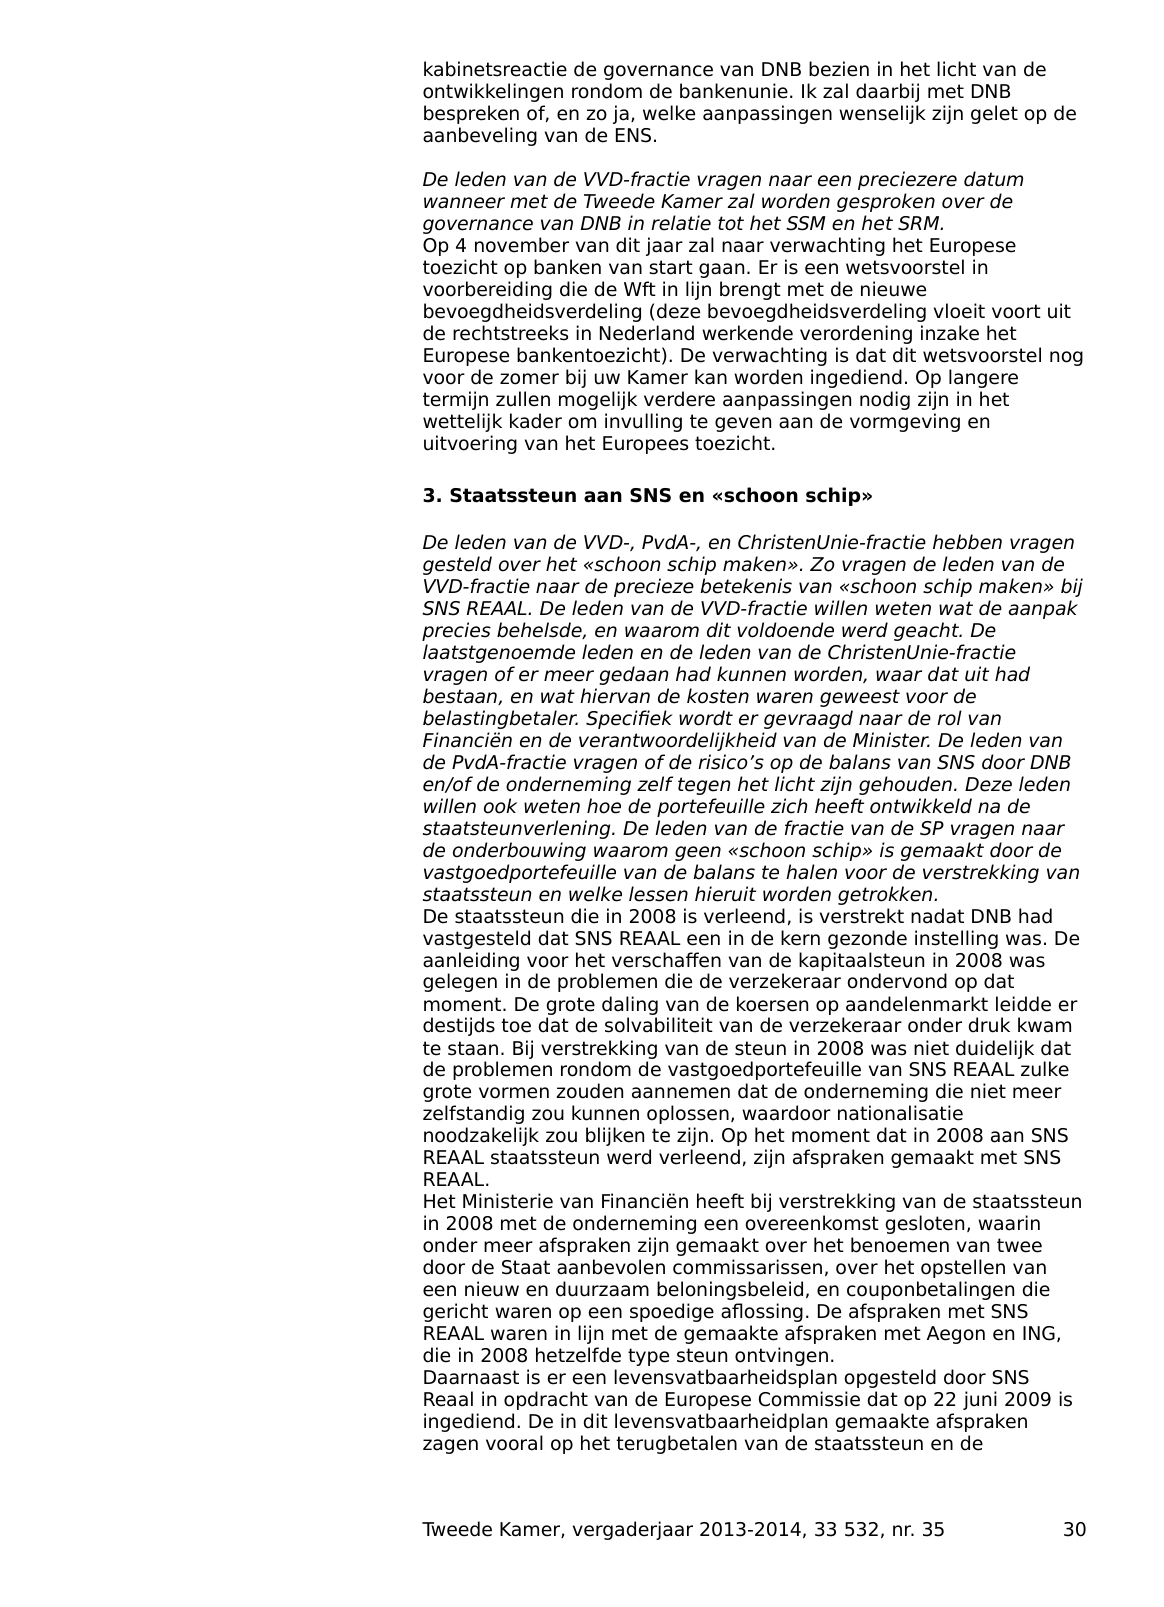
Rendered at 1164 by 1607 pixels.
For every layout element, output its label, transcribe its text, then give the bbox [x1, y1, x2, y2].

text Het Ministerie van Financiën heeft bij verstrekking van de staatssteun in 2008 met de onderneming een overeenkomst gesloten, waarin onder meer afspraken zijn gemaakt over het benoemen van twee door de Staat aanbevolen commissarissen, over het opstellen van een nieuw en duurzaam beloningsbeleid, en couponbetalingen die gericht waren op een spoedige aflossing. De afspraken met SNS REAAL waren in lijn met de gemaakte afspraken met Aegon en ING, die in 2008 hetzelfde type steun ontvingen. [422, 1191, 1087, 1367]
text Daarnaast is er een levensvatbaarheidsplan opgesteld door SNS Reaal in opdracht van de Europese Commissie dat op 22 juni 2009 is ingediend. De in dit levensvatbaarheidplan gemaakte afspraken zagen vooral op het terugbetalen van de staatssteun en de [422, 1367, 1087, 1455]
text De leden van de VVD-, PvdA-, en ChristenUnie-fractie hebben vragen gesteld over het «schoon schip maken». Zo vragen de leden van de VVD-fractie naar de precieze betekenis van «schoon schip maken» bij SNS REAAL. De leden van de VVD-fractie willen weten wat de aanpak precies behelsde, en waarom dit voldoende werd geacht. De laatstgenoemde leden en de leden van de ChristenUnie-fractie vragen of er meer gedaan had kunnen worden, waar dat uit had bestaan, en wat hiervan de kosten waren geweest voor de belastingbetaler. Specifiek wordt er gevraagd naar de rol van Financiën en de verantwoordelijkheid van de Minister. De leden van de PvdA-fractie vragen of de risico’s op de balans van SNS door DNB en/of de onderneming zelf tegen het licht zijn gehouden. Deze leden willen ook weten hoe de portefeuille zich heeft ontwikkeld na de staatsteunverlening. De leden van de fractie van de SP vragen naar de onderbouwing waarom geen «schoon schip» is gemaakt door de vastgoedportefeuille van de balans te halen voor de verstrekking van staatssteun en welke lessen hieruit worden getrokken. [422, 532, 1087, 906]
text De staatssteun die in 2008 is verleend, is verstrekt nadat DNB had vastgesteld dat SNS REAAL een in de kern gezonde instelling was. De aanleiding voor het verschaffen van de kapitaalsteun in 2008 was gelegen in de problemen die de verzekeraar ondervond op dat moment. De grote daling van de koersen op aandelenmarkt leidde er destijds toe dat de solvabiliteit van de verzekeraar onder druk kwam te staan. Bij verstrekking van de steun in 2008 was niet duidelijk dat de problemen rondom de vastgoedportefeuille van SNS REAAL zulke grote vormen zouden aannemen dat de onderneming die niet meer zelfstandig zou kunnen oplossen, waardoor nationalisatie noodzakelijk zou blijken te zijn. Op het moment dat in 2008 aan SNS REAAL staatssteun werd verleend, zijn afspraken gemaakt met SNS REAAL. [422, 906, 1087, 1191]
subtitle 3. Staatssteun aan SNS en «schoon schip» [422, 485, 1087, 507]
text Op 4 november van dit jaar zal naar verwachting het Europese toezicht op banken van start gaan. Er is een wetsvoorstel in voorbereiding die de Wft in lijn brengt met de nieuwe bevoegdheidsverdeling (deze bevoegdheidsverdeling vloeit voort uit de rechtstreeks in Nederland werkende verordening inzake het Europese bankentoezicht). De verwachting is dat dit wetsvoorstel nog voor de zomer bij uw Kamer kan worden ingediend. Op langere termijn zullen mogelijk verdere aanpassingen nodig zijn in het wettelijk kader om invulling te geven aan de vormgeving en uitvoering van het Europees toezicht. [422, 235, 1087, 455]
text De leden van de VVD-fractie vragen naar een preciezere datum wanneer met de Tweede Kamer zal worden gesproken over de governance van DNB in relatie tot het SSM en het SRM. [422, 169, 1087, 235]
text kabinetsreactie de governance van DNB bezien in het licht van de ontwikkelingen rondom de bankenunie. Ik zal daarbij met DNB bespreken of, en zo ja, welke aanpassingen wenselijk zijn gelet op de aanbeveling van de ENS. [422, 59, 1087, 147]
